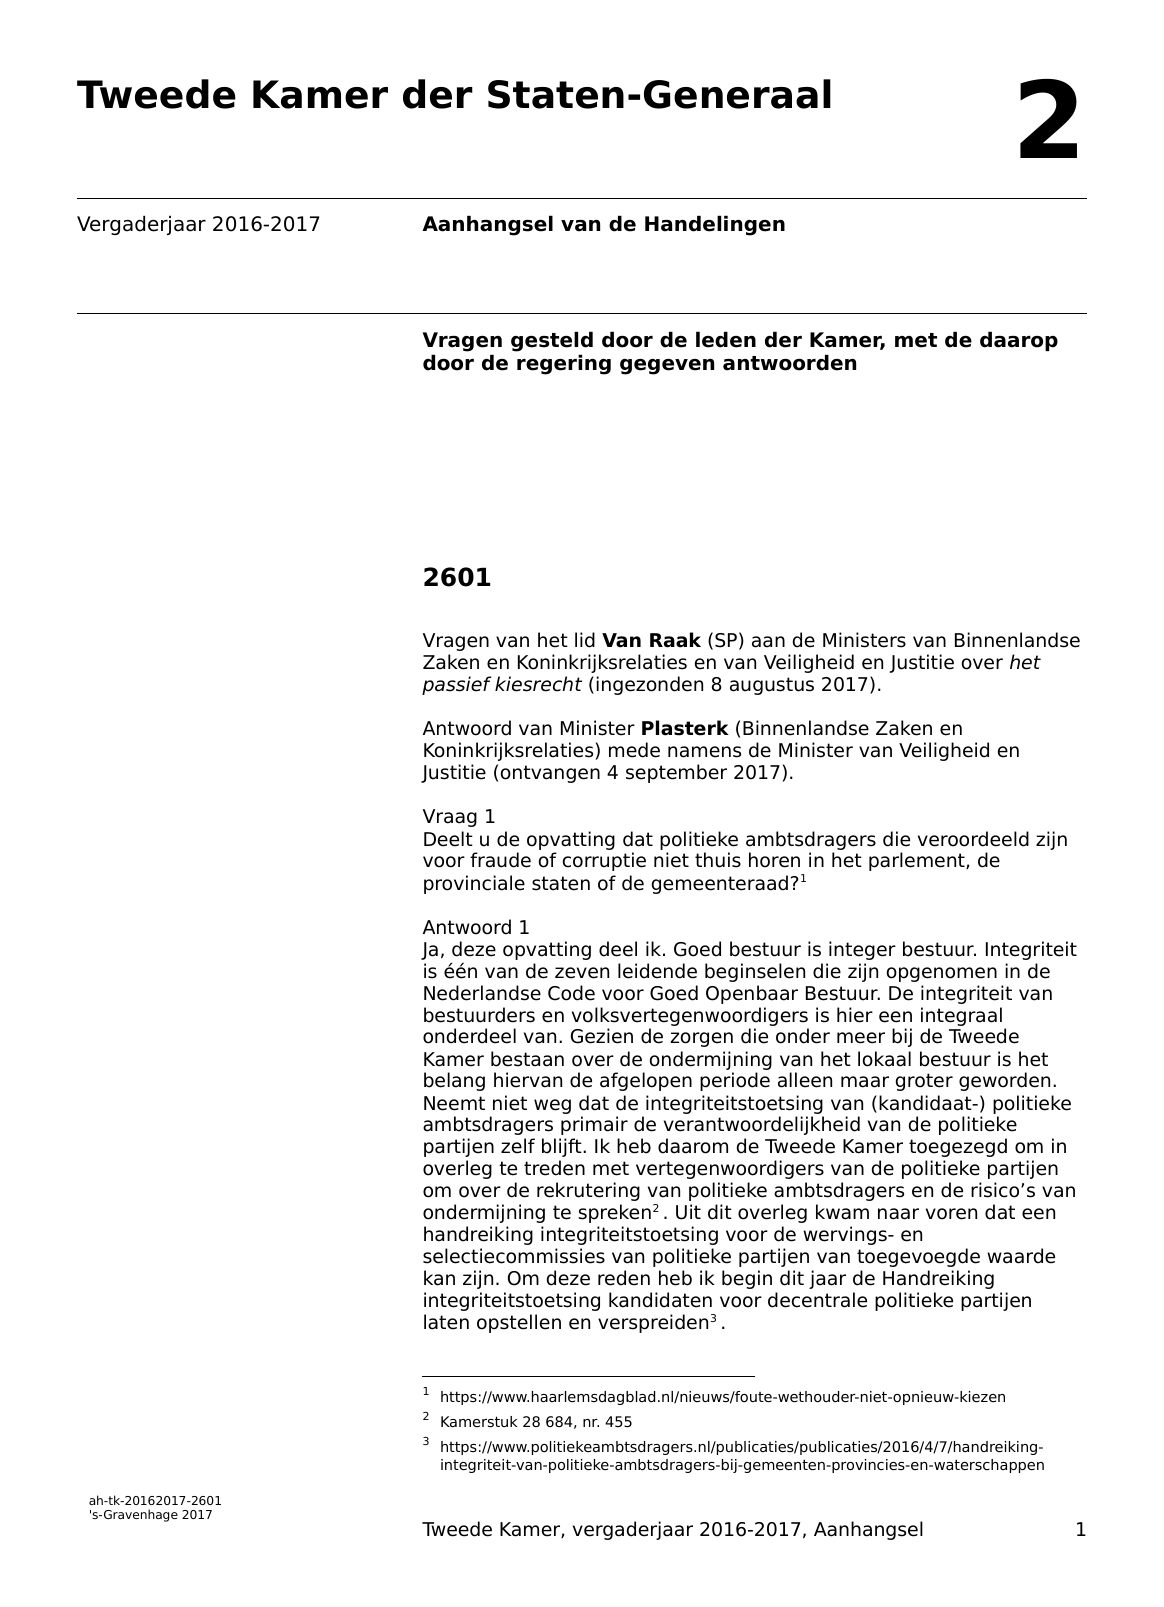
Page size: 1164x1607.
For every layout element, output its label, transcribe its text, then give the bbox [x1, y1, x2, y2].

text https://www.politiekeambtsdragers.nl/publicaties/publicaties/2016/4/7/handreiking-integriteit-van-politieke-ambtsdragers-bij-gemeenten-provincies-en-waterschappen [422, 1435, 1087, 1474]
text 2601 [422, 563, 1087, 592]
text Kamerstuk 28 684, nr. 455 [422, 1410, 1087, 1432]
table_cell Vergaderjaar 2016-2017 [77, 199, 422, 313]
text Deelt u de opvatting dat politieke ambtsdragers die veroordeeld zijn voor fraude of corruptie niet thuis horen in het parlement, de provinciale staten of de gemeenteraad? [422, 828, 1087, 894]
text Antwoord van Minister Plasterk (Binnenlandse Zaken en Koninkrijksrelaties) mede namens de Minister van Veiligheid en Justitie (ontvangen 4 september 2017). [422, 718, 1087, 784]
text Vraag 1 [422, 806, 1087, 828]
table_cell [77, 314, 422, 375]
text Antwoord 1 [422, 917, 1087, 938]
table_cell Aanhangsel van de Handelingen [422, 199, 1087, 313]
table_header Tweede Kamer der Staten-Generaal [77, 59, 886, 198]
text 's-Gravenhage 2017 [88, 1508, 323, 1522]
table_cell Vragen gesteld door de leden der Kamer, met de daarop door de regering gegeven antwoorden [422, 314, 1087, 375]
text Ja, deze opvatting deel ik. Goed bestuur is integer bestuur. Integriteit is één van de zeven leidende beginselen die zijn opgenomen in de Nederlandse Code voor Goed Openbaar Bestuur. De integriteit van bestuurders en volksvertegenwoordigers is hier een integraal onderdeel van. Gezien de zorgen die onder meer bij de Tweede Kamer bestaan over de ondermijning van het lokaal bestuur is het belang hiervan de afgelopen periode alleen maar groter geworden. Neemt niet weg dat de integriteitstoetsing van (kandidaat-) politieke ambtsdragers primair de verantwoordelijkheid van de politieke partijen zelf blijft. Ik heb daarom de Tweede Kamer toegezegd om in overleg te treden met vertegenwoordigers van de politieke partijen om over de rekrutering van politieke ambtsdragers en de risico’s van ondermijning te spreken. Uit dit overleg kwam naar voren dat een handreiking integriteitstoetsing voor de wervings- en selectiecommissies van politieke partijen van toegevoegde waarde kan zijn. Om deze reden heb ik begin dit jaar de Handreiking integriteitstoetsing kandidaten voor decentrale politieke partijen laten opstellen en verspreiden. [422, 938, 1087, 1334]
text ah-tk-20162017-2601 [88, 1494, 323, 1508]
text Vragen van het lid Van Raak (SP) aan de Ministers van Binnenlandse Zaken en Koninkrijksrelaties en van Veiligheid en Justitie over het passief kiesrecht (ingezonden 8 augustus 2017). [422, 630, 1087, 696]
text https://www.haarlemsdagblad.nl/nieuws/foute-wethouder-niet-opnieuw-kiezen [422, 1385, 1087, 1407]
table_header 2 [886, 59, 1087, 198]
